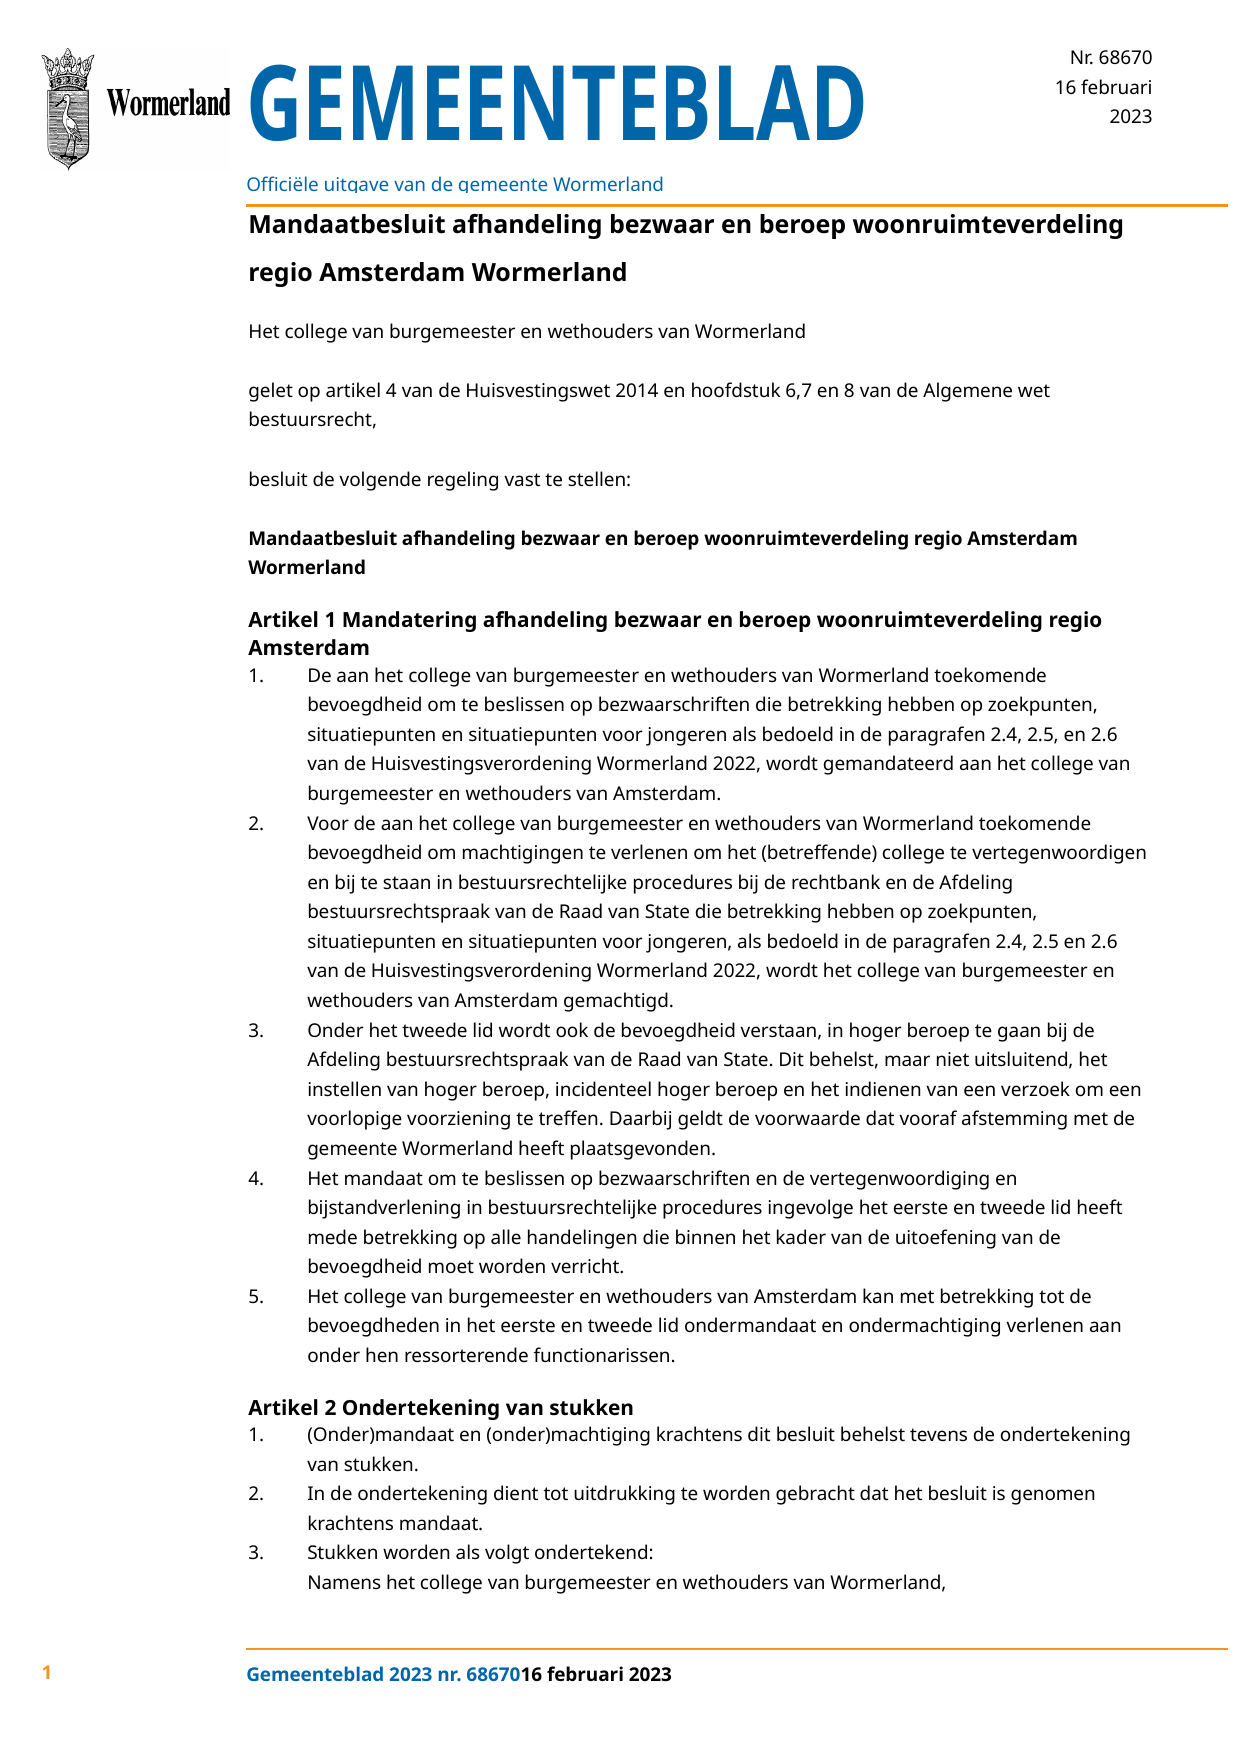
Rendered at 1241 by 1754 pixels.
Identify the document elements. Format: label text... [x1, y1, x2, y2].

text gelet op artikel 4 van de Huisvestingswet 2014 en hoofdstuk 6,7 en 8 van de Algemene wet bestuursrecht, [248, 377, 1152, 432]
text Mandaatbesluit afhandeling bezwaar en beroep woonruimteverdeling regio Amsterdam Wormerland [248, 525, 1152, 580]
list Onder het tweede lid wordt ook de bevoegdheid verstaan, in hoger beroep te gaan bij de Afdeling bestuursrechtspraak van de Raad van State. Dit behelst, maar niet uitsluitend, het instellen van hoger beroep, incidenteel hoger beroep en het indienen van een verzoek om een voorlopige voorziening te treffen. Daarbij geldt de voorwaarde dat vooraf afstemming met de gemeente Wormerland heeft plaatsgevonden. [248, 1017, 1152, 1161]
list In de ondertekening dient tot uitdrukking te worden gebracht dat het besluit is genomen krachtens mandaat. [248, 1480, 1152, 1536]
list Het mandaat om te beslissen op bezwaarschriften en de vertegenwoordiging en bijstandverlening in bestuursrechtelijke procedures ingevolge het eerste en tweede lid heeft mede betrekking op alle handelingen die binnen het kader van de uitoefening van de bevoegdheid moet worden verricht. [248, 1165, 1152, 1279]
text Artikel 2 Ondertekening van stukken [248, 1393, 1152, 1421]
text Het college van burgemeester en wethouders van Wormerland [248, 318, 1152, 344]
text besluit de volgende regeling vast te stellen: [248, 466, 1152, 492]
list (Onder)mandaat en (onder)machtiging krachtens dit besluit behelst tevens de ondertekening van stukken. [248, 1421, 1152, 1476]
text Artikel 1 Mandatering afhandeling bezwaar en beroep woonruimteverdeling regio Amsterdam [248, 605, 1152, 662]
list Stukken worden als volgt ondertekend: [248, 1539, 1152, 1565]
list Voor de aan het college van burgemeester en wethouders van Wormerland toekomende bevoegdheid om machtigingen te verlenen om het (betreffende) college te vertegenwoordigen en bij te staan in bestuursrechtelijke procedures bij de rechtbank en de Afdeling bestuursrechtspraak van de Raad van State die betrekking hebben op zoekpunten, situatiepunten en situatiepunten voor jongeren, als bedoeld in de paragrafen 2.4, 2.5 en 2.6 van de Huisvestingsverordening Wormerland 2022, wordt het college van burgemeester en wethouders van Amsterdam gemachtigd. [248, 810, 1152, 1013]
text Mandaatbesluit afhandeling bezwaar en beroep woonruimteverdeling regio Amsterdam Wormerland [248, 207, 1152, 288]
list Namens het college van burgemeester en wethouders van Wormerland, [248, 1569, 1152, 1595]
list De aan het college van burgemeester en wethouders van Wormerland toekomende bevoegdheid om te beslissen op bezwaarschriften die betrekking hebben op zoekpunten, situatiepunten en situatiepunten voor jongeren als bedoeld in de paragrafen 2.4, 2.5, en 2.6 van de Huisvestingsverordening Wormerland 2022, wordt gemandateerd aan het college van burgemeester en wethouders van Amsterdam. [248, 662, 1152, 806]
picture [41, 47, 231, 172]
list Het college van burgemeester en wethouders van Amsterdam kan met betrekking tot de bevoegdheden in het eerste en tweede lid ondermandaat en ondermachtiging verlenen aan onder hen ressorterende functionarissen. [248, 1283, 1152, 1368]
